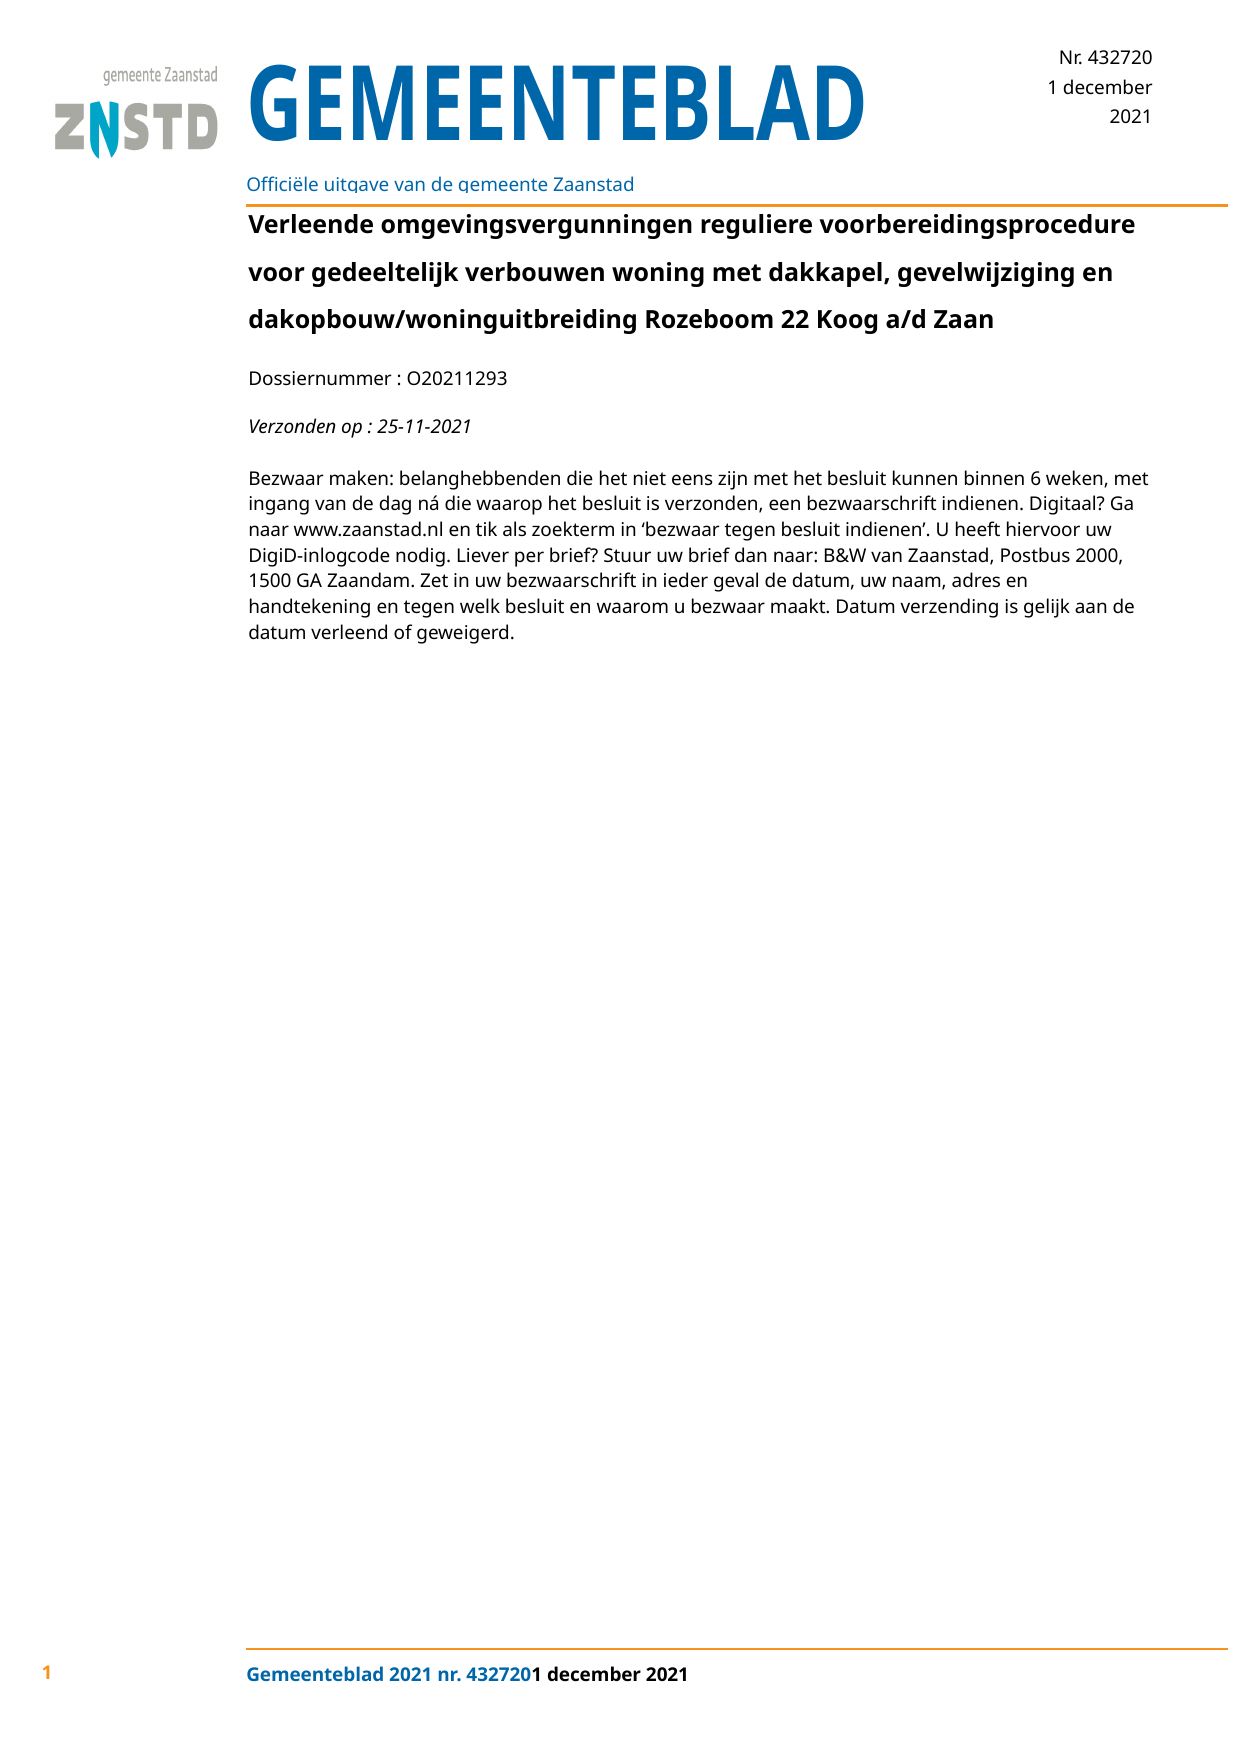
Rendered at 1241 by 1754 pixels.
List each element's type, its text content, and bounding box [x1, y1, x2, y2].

text Verzonden op : 25-11-2021 [248, 413, 1152, 439]
text Dossiernummer : O20211293 [248, 366, 1152, 391]
picture [41, 47, 231, 172]
text Verleende omgevingsvergunningen reguliere voorbereidingsprocedure voor gedeeltelijk verbouwen woning met dakkapel, gevelwijziging en dakopbouw/woninguitbreiding Rozeboom 22 Koog a/d Zaan [248, 207, 1152, 336]
text Bezwaar maken: belanghebbenden die het niet eens zijn met het besluit kunnen binnen 6 weken, met ingang van de dag ná die waarop het besluit is verzonden, een bezwaarschrift indienen. Digitaal? Ga naar www.zaanstad.nl en tik als zoekterm in ‘bezwaar tegen besluit indienen’. U heeft hiervoor uw DigiD-inlogcode nodig. Liever per brief? Stuur uw brief dan naar: B&W van Zaanstad, Postbus 2000, 1500 GA Zaandam. Zet in uw bezwaarschrift in ieder geval de datum, uw naam, adres en handtekening en tegen welk besluit en waarom u bezwaar maakt. Datum verzending is gelijk aan de datum verleend of geweigerd. [248, 465, 1152, 645]
